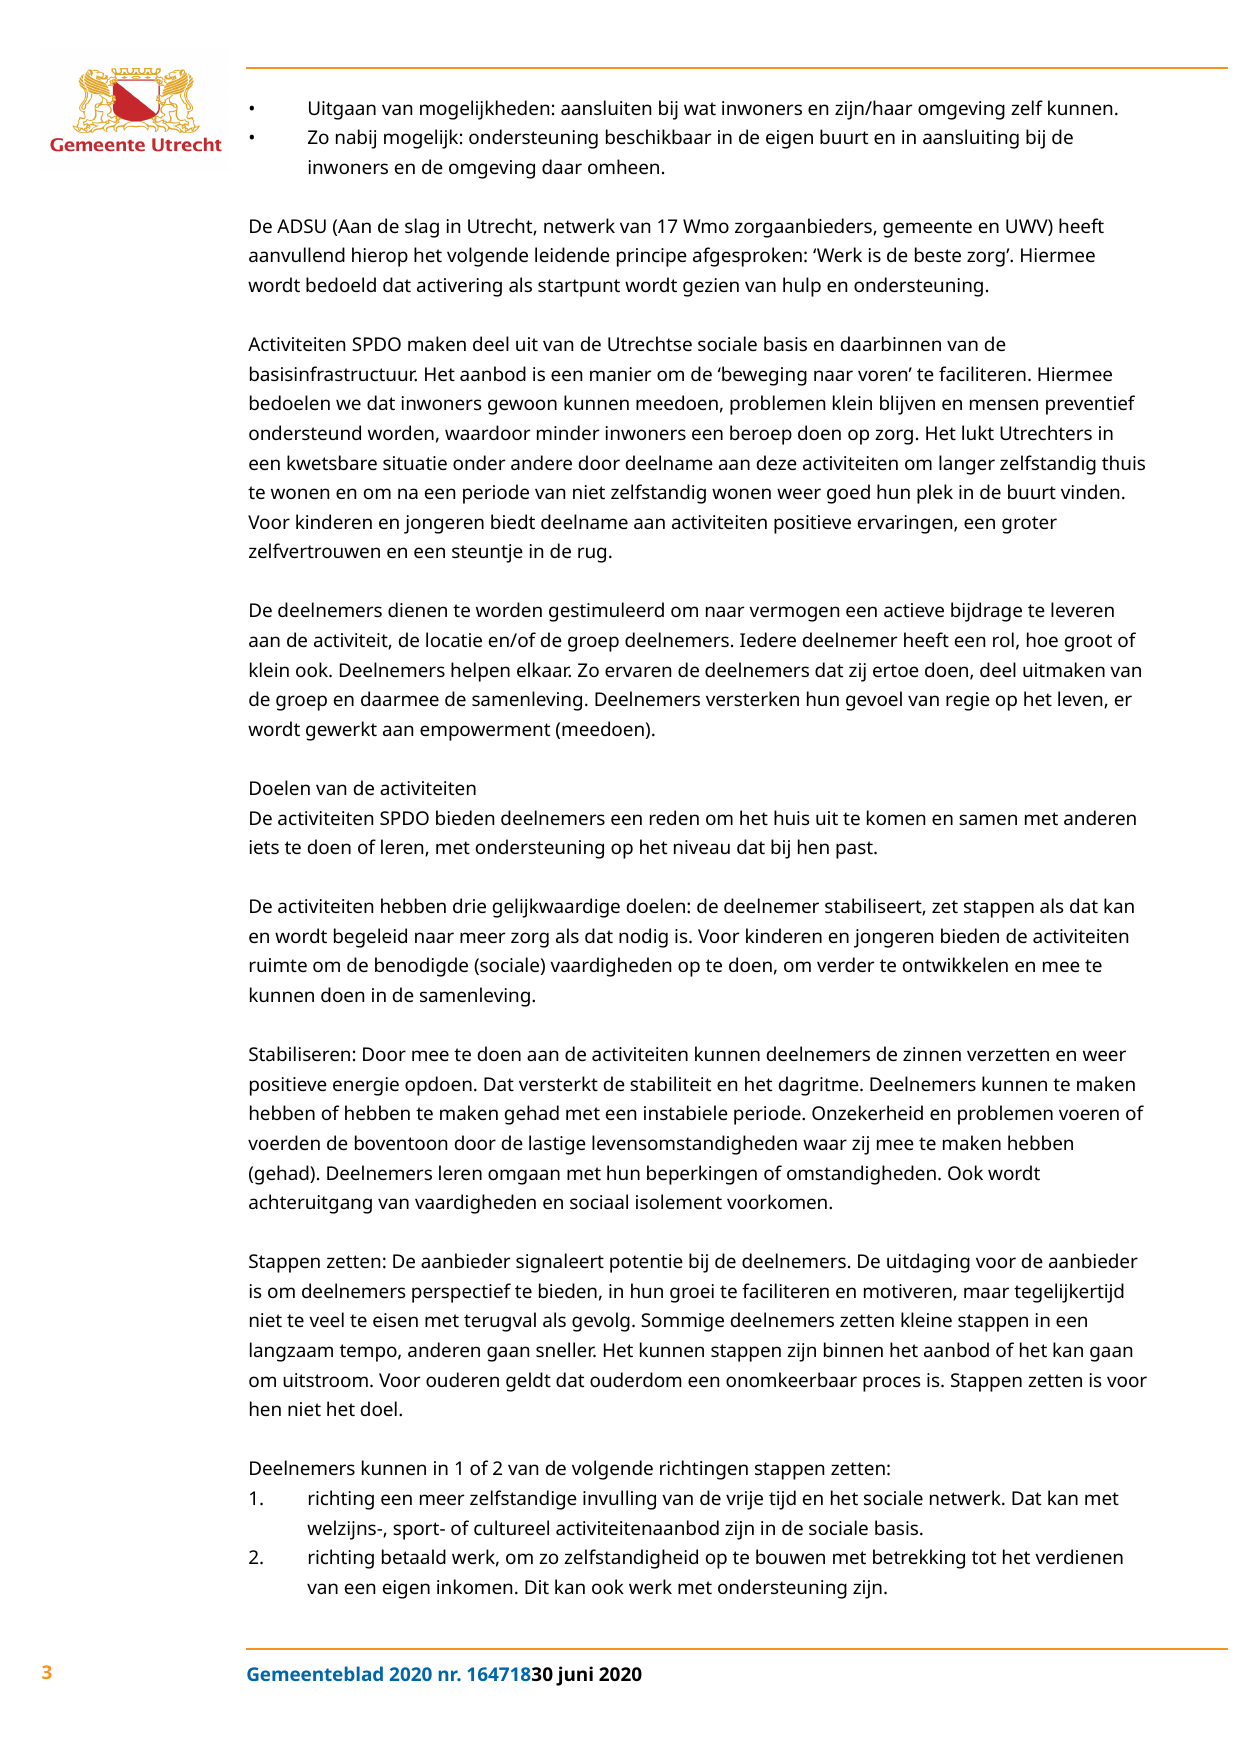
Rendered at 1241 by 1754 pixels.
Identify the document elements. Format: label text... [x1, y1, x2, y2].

list Uitgaan van mogelijkheden: aansluiten bij wat inwoners en zijn/haar omgeving zelf kunnen. [248, 95, 1152, 121]
list Zo nabij mogelijk: ondersteuning beschikbaar in de eigen buurt en in aansluiting bij de inwoners en de omgeving daar omheen. [248, 124, 1152, 180]
text Activiteiten SPDO maken deel uit van de Utrechtse sociale basis en daarbinnen van de basisinfrastructuur. Het aanbod is een manier om de ‘beweging naar voren’ te faciliteren. Hiermee bedoelen we dat inwoners gewoon kunnen meedoen, problemen klein blijven en mensen preventief ondersteund worden, waardoor minder inwoners een beroep doen op zorg. Het lukt Utrechters in een kwetsbare situatie onder andere door deelname aan deze activiteiten om langer zelfstandig thuis te wonen en om na een periode van niet zelfstandig wonen weer goed hun plek in de buurt vinden. Voor kinderen en jongeren biedt deelname aan activiteiten positieve ervaringen, een groter zelfvertrouwen en een steuntje in de rug. [248, 331, 1152, 564]
text Deelnemers kunnen in 1 of 2 van de volgende richtingen stappen zetten: [248, 1456, 1152, 1481]
list richting betaald werk, om zo zelfstandigheid op te bouwen met betrekking tot het verdienen van een eigen inkomen. Dit kan ook werk met ondersteuning zijn. [248, 1544, 1152, 1600]
list richting een meer zelfstandige invulling van de vrije tijd en het sociale netwerk. Dat kan met welzijns-, sport- of cultureel activiteitenaanbod zijn in de sociale basis. [248, 1485, 1152, 1541]
text Stappen zetten: De aanbieder signaleert potentie bij de deelnemers. De uitdaging voor de aanbieder is om deelnemers perspectief te bieden, in hun groei te faciliteren en motiveren, maar tegelijkertijd niet te veel te eisen met terugval als gevolg. Sommige deelnemers zetten kleine stappen in een langzaam tempo, anderen gaan sneller. Het kunnen stappen zijn binnen het aanbod of het kan gaan om uitstroom. Voor ouderen geldt dat ouderdom een onomkeerbaar proces is. Stappen zetten is voor hen niet het doel. [248, 1248, 1152, 1422]
text De activiteiten SPDO bieden deelnemers een reden om het huis uit te komen en samen met anderen iets te doen of leren, met ondersteuning op het niveau dat bij hen past. [248, 805, 1152, 860]
picture [41, 47, 231, 172]
text De activiteiten hebben drie gelijkwaardige doelen: de deelnemer stabiliseert, zet stappen als dat kan en wordt begeleid naar meer zorg als dat nodig is. Voor kinderen en jongeren bieden de activiteiten ruimte om de benodigde (sociale) vaardigheden op te doen, om verder te ontwikkelen en mee te kunnen doen in de samenleving. [248, 893, 1152, 1008]
text Doelen van de activiteiten [248, 775, 1152, 801]
text De ADSU (Aan de slag in Utrecht, netwerk van 17 Wmo zorgaanbieders, gemeente en UWV) heeft aanvullend hierop het volgende leidende principe afgesproken: ‘Werk is de beste zorg’. Hiermee wordt bedoeld dat activering als startpunt wordt gezien van hulp en ondersteuning. [248, 213, 1152, 298]
text Stabiliseren: Door mee te doen aan de activiteiten kunnen deelnemers de zinnen verzetten en weer positieve energie opdoen. Dat versterkt de stabiliteit en het dagritme. Deelnemers kunnen te maken hebben of hebben te maken gehad met een instabiele periode. Onzekerheid en problemen voeren of voerden de boventoon door de lastige levensomstandigheden waar zij mee te maken hebben (gehad). Deelnemers leren omgaan met hun beperkingen of omstandigheden. Ook wordt achteruitgang van vaardigheden en sociaal isolement voorkomen. [248, 1041, 1152, 1215]
text De deelnemers dienen te worden gestimuleerd om naar vermogen een actieve bijdrage te leveren aan de activiteit, de locatie en/of de groep deelnemers. Iedere deelnemer heeft een rol, hoe groot of klein ook. Deelnemers helpen elkaar. Zo ervaren de deelnemers dat zij ertoe doen, deel uitmaken van de groep en daarmee de samenleving. Deelnemers versterken hun gevoel van regie op het leven, er wordt gewerkt aan empowerment (meedoen). [248, 598, 1152, 742]
